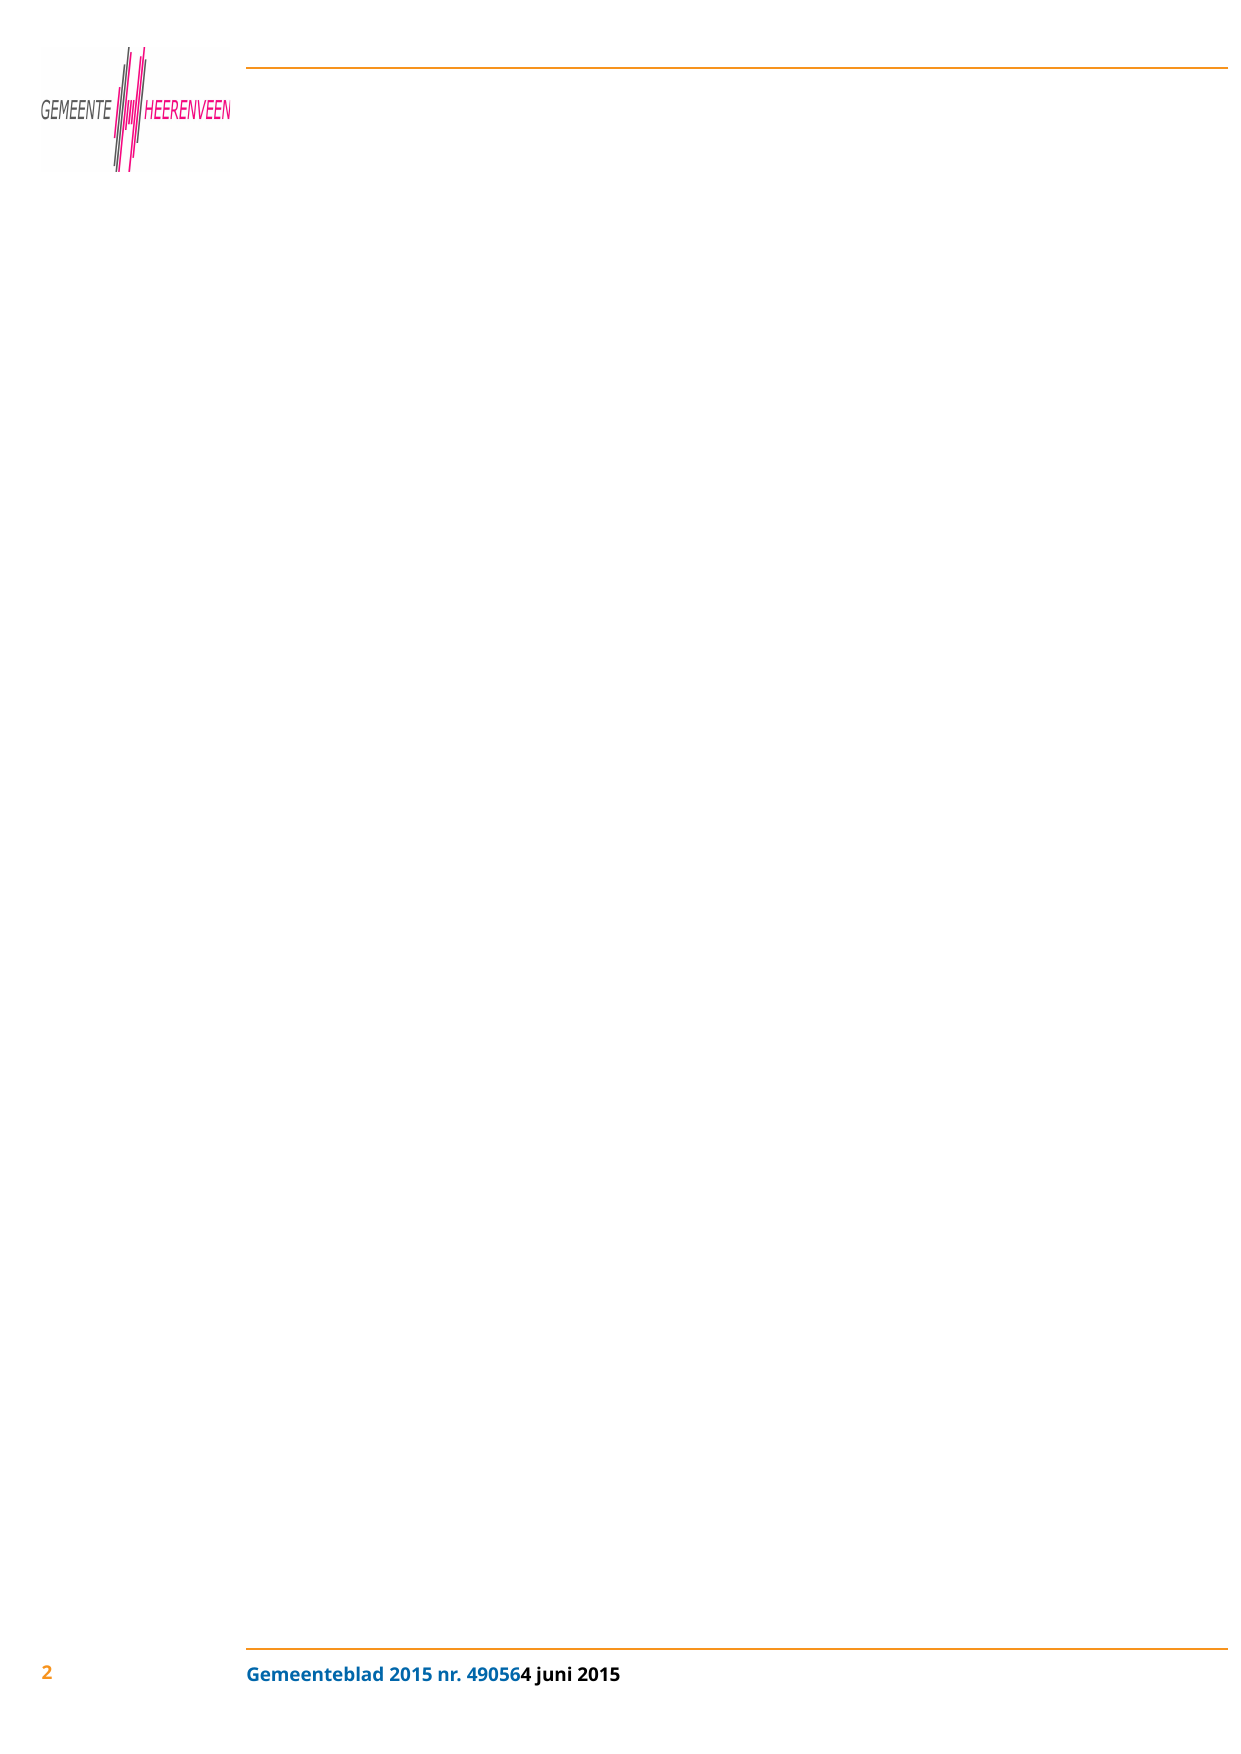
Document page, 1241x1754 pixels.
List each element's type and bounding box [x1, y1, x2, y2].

picture [41, 47, 231, 172]
